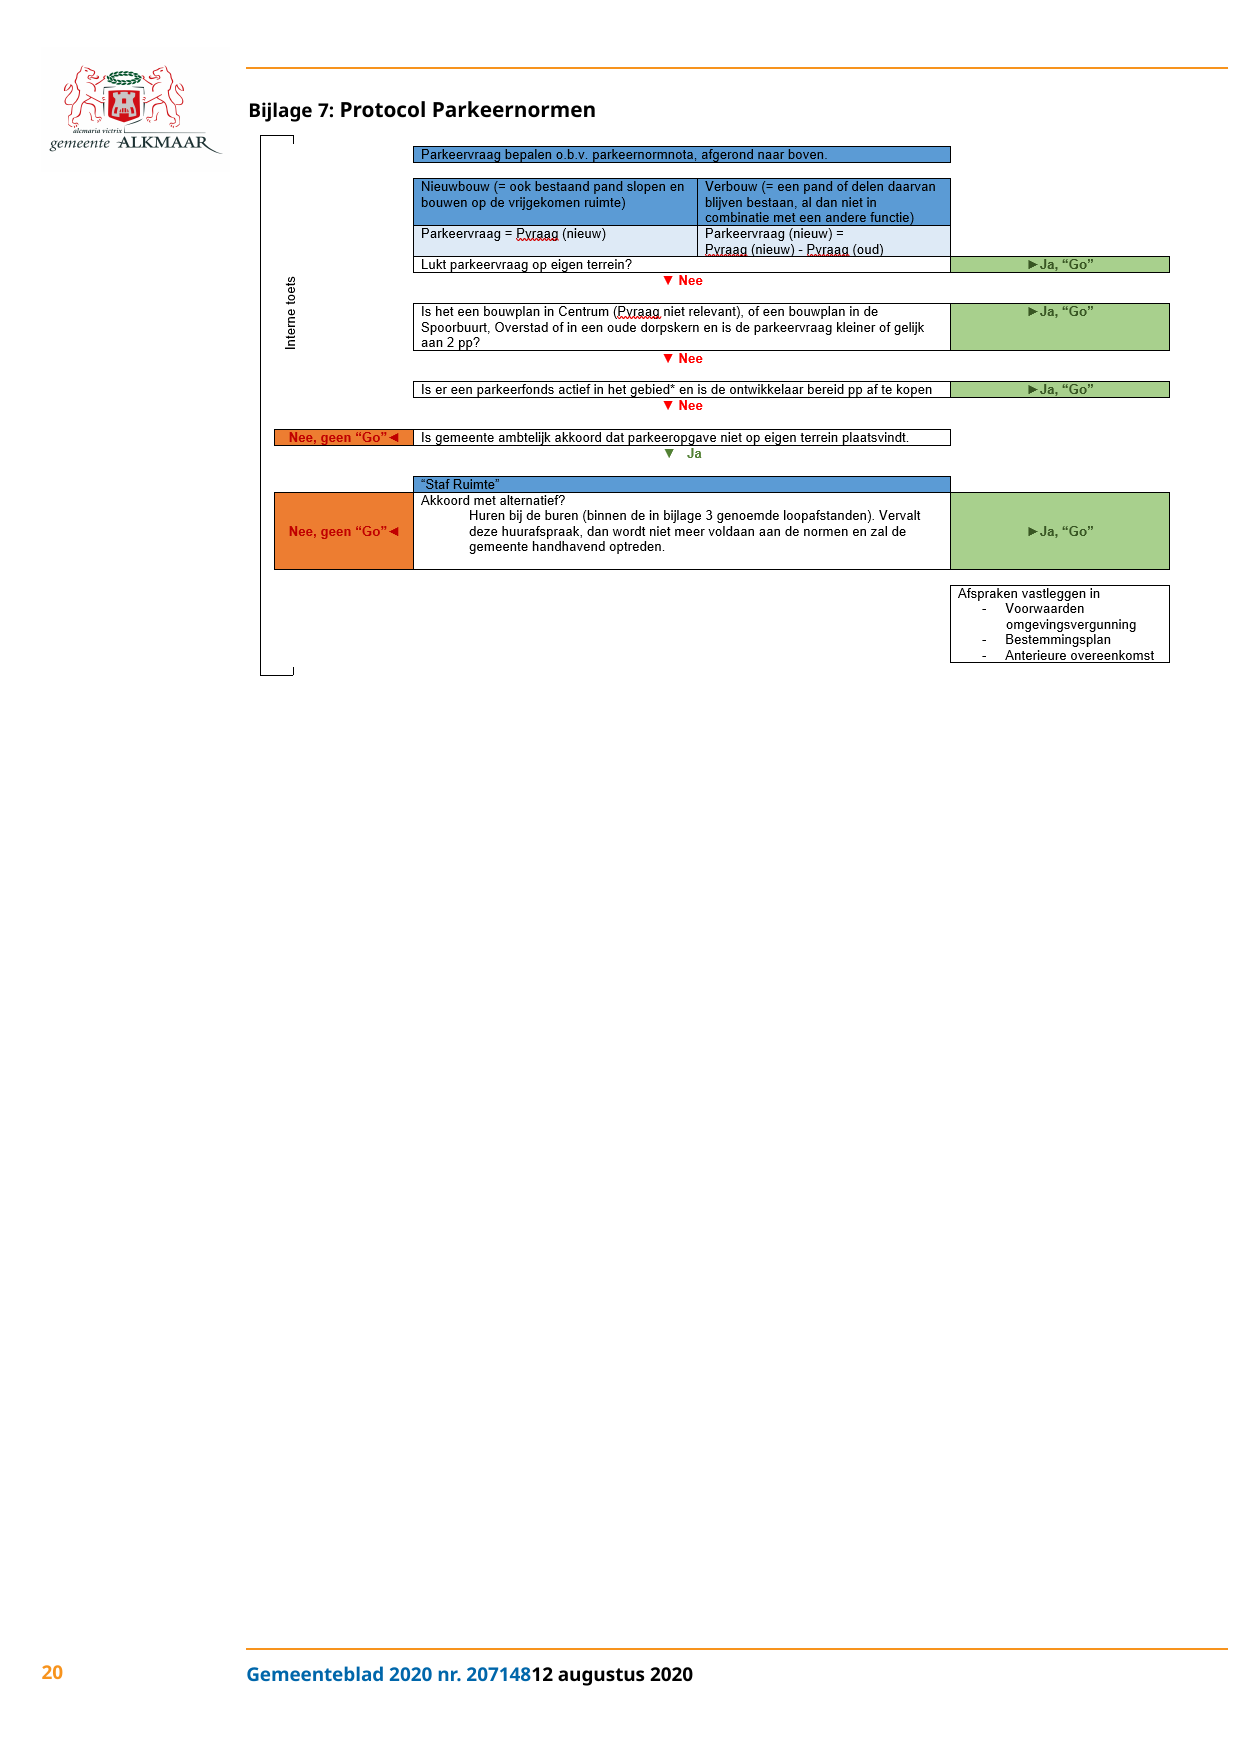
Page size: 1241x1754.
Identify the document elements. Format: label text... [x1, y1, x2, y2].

picture [268, 144, 1173, 667]
picture [41, 47, 231, 172]
text Bijlage 7: Protocol Parkeernormen [248, 95, 1152, 123]
